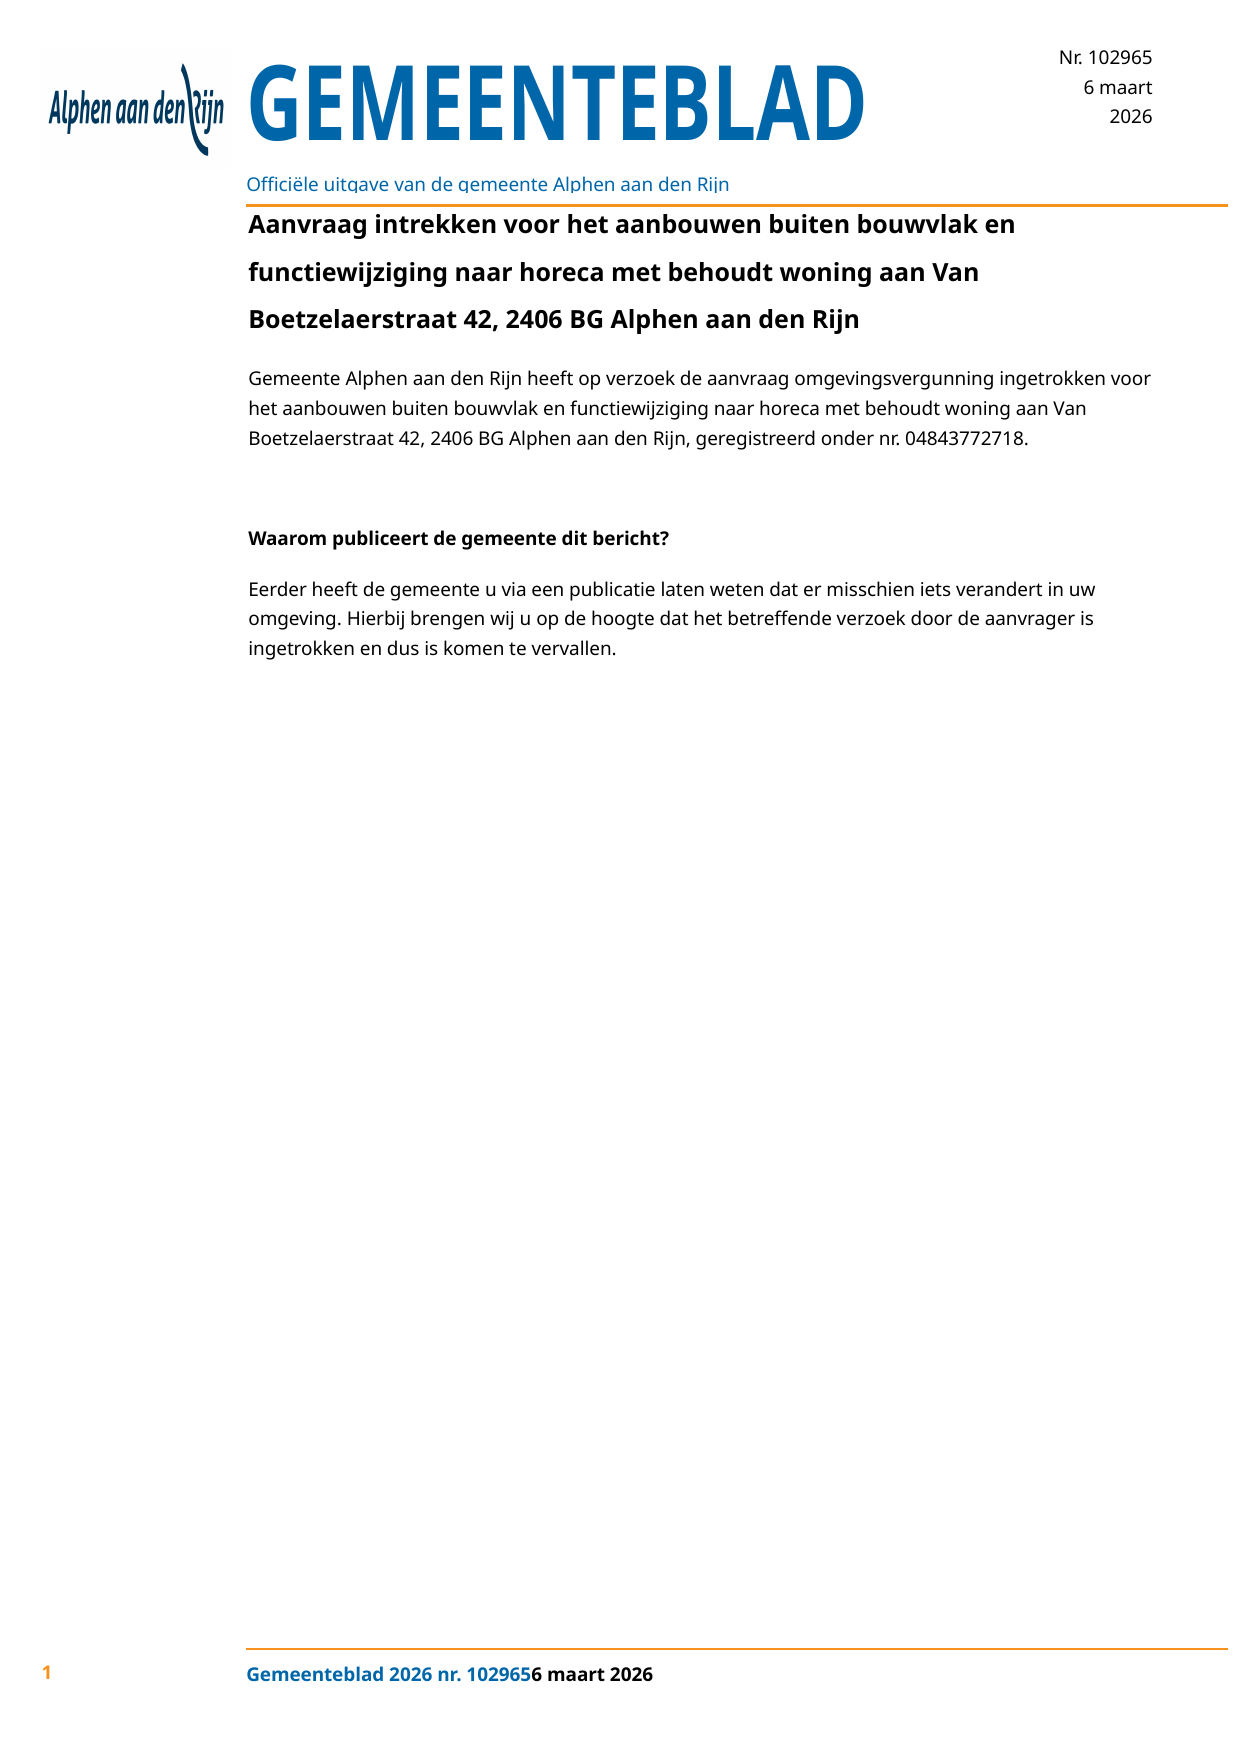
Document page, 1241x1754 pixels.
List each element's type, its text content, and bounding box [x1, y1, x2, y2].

picture [41, 47, 231, 172]
text Waarom publiceert de gemeente dit bericht? [248, 526, 1152, 551]
text Eerder heeft de gemeente u via een publicatie laten weten dat er misschien iets verandert in uw omgeving. Hierbij brengen wij u op de hoogte dat het betreffende verzoek door de aanvrager is ingetrokken en dus is komen te vervallen. [248, 576, 1152, 661]
text Aanvraag intrekken voor het aanbouwen buiten bouwvlak en functiewijziging naar horeca met behoudt woning aan Van Boetzelaerstraat 42, 2406 BG Alphen aan den Rijn [248, 207, 1152, 336]
text Gemeente Alphen aan den Rijn heeft op verzoek de aanvraag omgevingsvergunning ingetrokken voor het aanbouwen buiten bouwvlak en functiewijziging naar horeca met behoudt woning aan Van Boetzelaerstraat 42, 2406 BG Alphen aan den Rijn, geregistreerd onder nr. 04843772718. [248, 366, 1152, 450]
